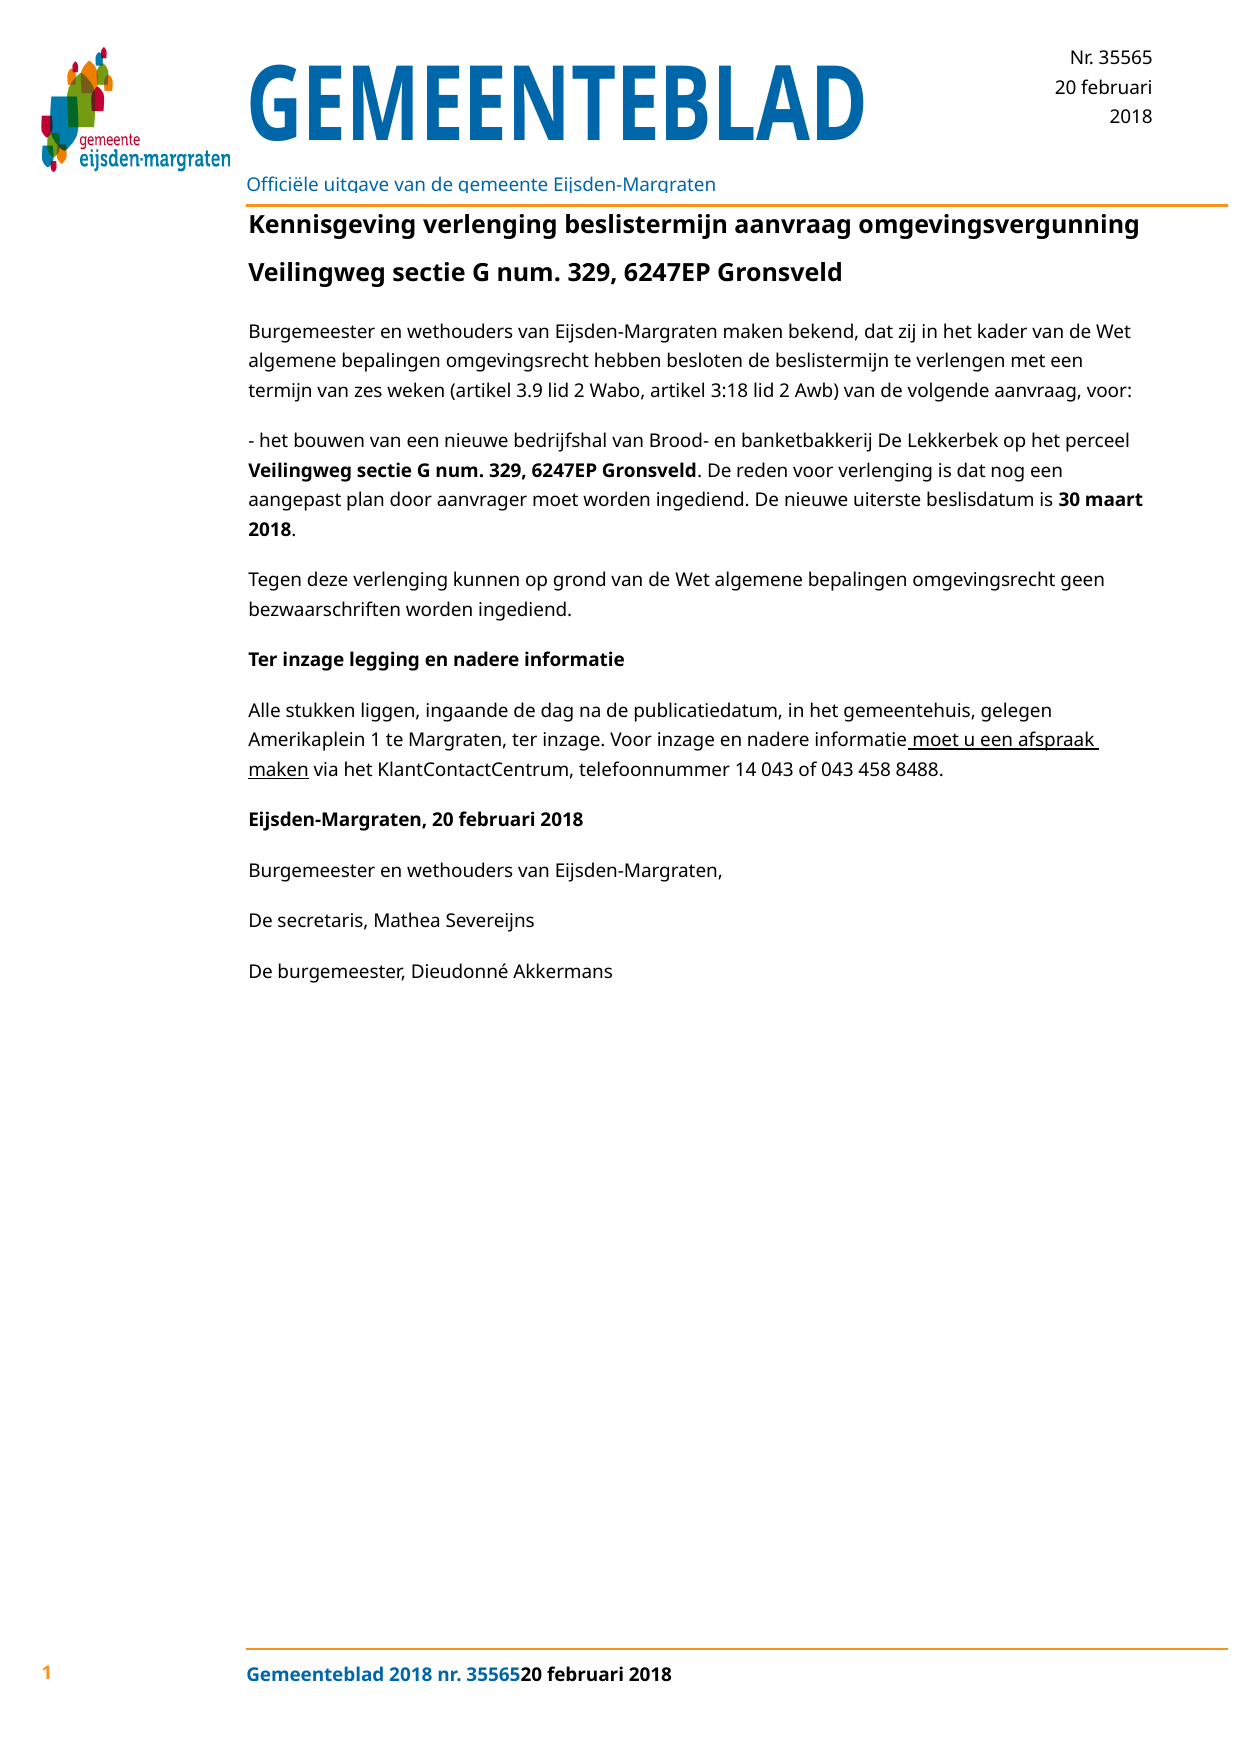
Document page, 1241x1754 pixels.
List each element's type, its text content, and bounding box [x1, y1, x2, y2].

text - het bouwen van een nieuwe bedrijfshal van Brood- en banketbakkerij De Lekkerbek op het perceel Veilingweg sectie G num. 329, 6247EP Gronsveld. De reden voor verlenging is dat nog een aangepast plan door aanvrager moet worden ingediend. De nieuwe uiterste beslisdatum is 30 maart 2018. [248, 427, 1152, 542]
text Ter inzage legging en nadere informatie [248, 647, 1152, 672]
text Burgemeester en wethouders van Eijsden-Margraten maken bekend, dat zij in het kader van de Wet algemene bepalingen omgevingsrecht hebben besloten de beslistermijn te verlengen met een termijn van zes weken (artikel 3.9 lid 2 Wabo, artikel 3:18 lid 2 Awb) van de volgende aanvraag, voor: [248, 318, 1152, 403]
picture [41, 47, 231, 172]
text De burgemeester, Dieudonné Akkermans [248, 958, 1152, 984]
text De secretaris, Mathea Severeijns [248, 907, 1152, 933]
text Alle stukken liggen, ingaande de dag na de publicatiedatum, in het gemeentehuis, gelegen Amerikaplein 1 te Margraten, ter inzage. Voor inzage en nadere informatie moet u een afspraak maken via het KlantContactCentrum, telefoonnummer 14 043 of 043 458 8488. [248, 697, 1152, 782]
text Kennisgeving verlenging beslistermijn aanvraag omgevingsvergunning Veilingweg sectie G num. 329, 6247EP Gronsveld [248, 207, 1152, 288]
text Tegen deze verlenging kunnen op grond van de Wet algemene bepalingen omgevingsrecht geen bezwaarschriften worden ingediend. [248, 567, 1152, 622]
text Eijsden-Margraten, 20 februari 2018 [248, 807, 1152, 832]
text Burgemeester en wethouders van Eijsden-Margraten, [248, 857, 1152, 883]
